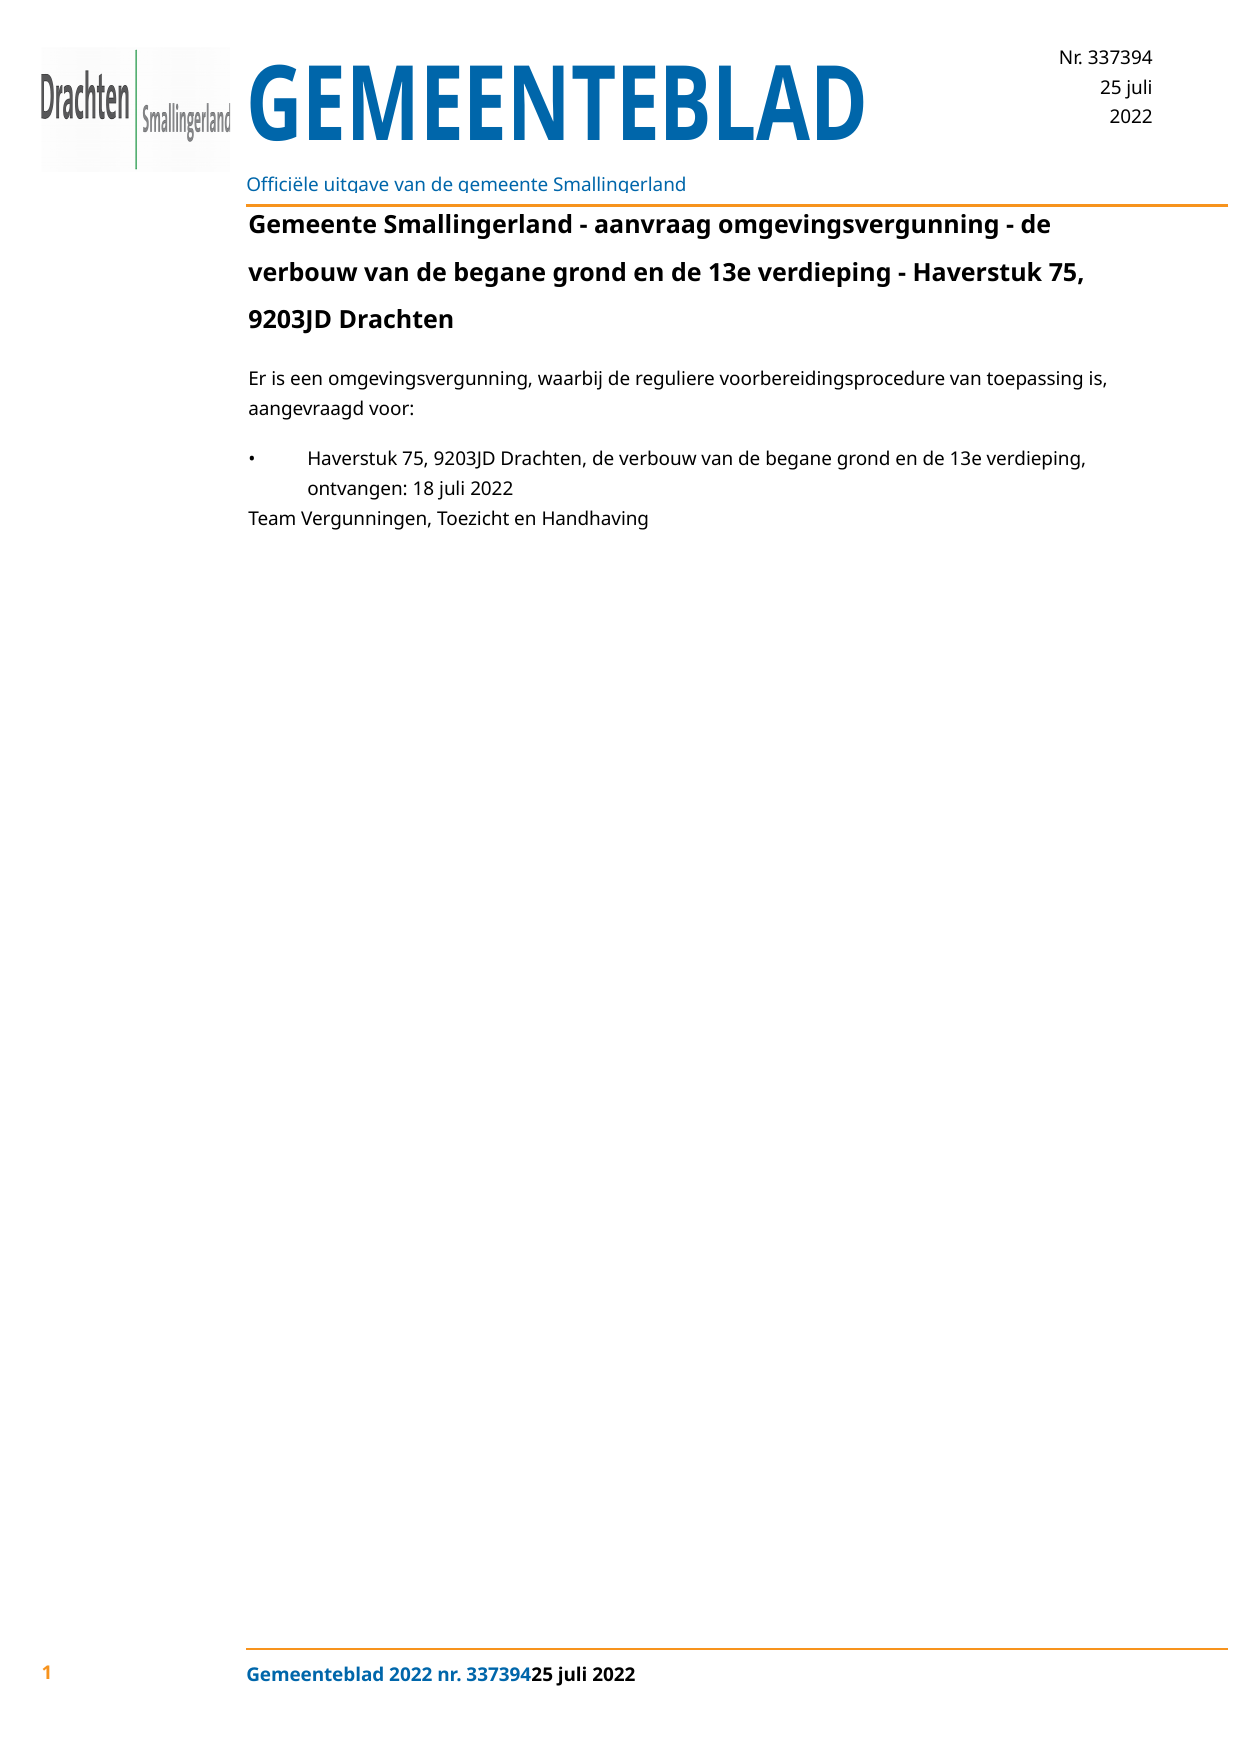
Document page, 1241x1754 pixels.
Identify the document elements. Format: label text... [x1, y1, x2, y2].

text Gemeente Smallingerland - aanvraag omgevingsvergunning - de verbouw van de begane grond en de 13e verdieping - Haverstuk 75, 9203JD Drachten [248, 207, 1152, 336]
text Er is een omgevingsvergunning, waarbij de reguliere voorbereidingsprocedure van toepassing is, aangevraagd voor: [248, 366, 1152, 421]
text Team Vergunningen, Toezicht en Handhaving [248, 505, 1152, 530]
list Haverstuk 75, 9203JD Drachten, de verbouw van de begane grond en de 13e verdieping, ontvangen: 18 juli 2022 [248, 446, 1152, 501]
picture [41, 47, 231, 172]
